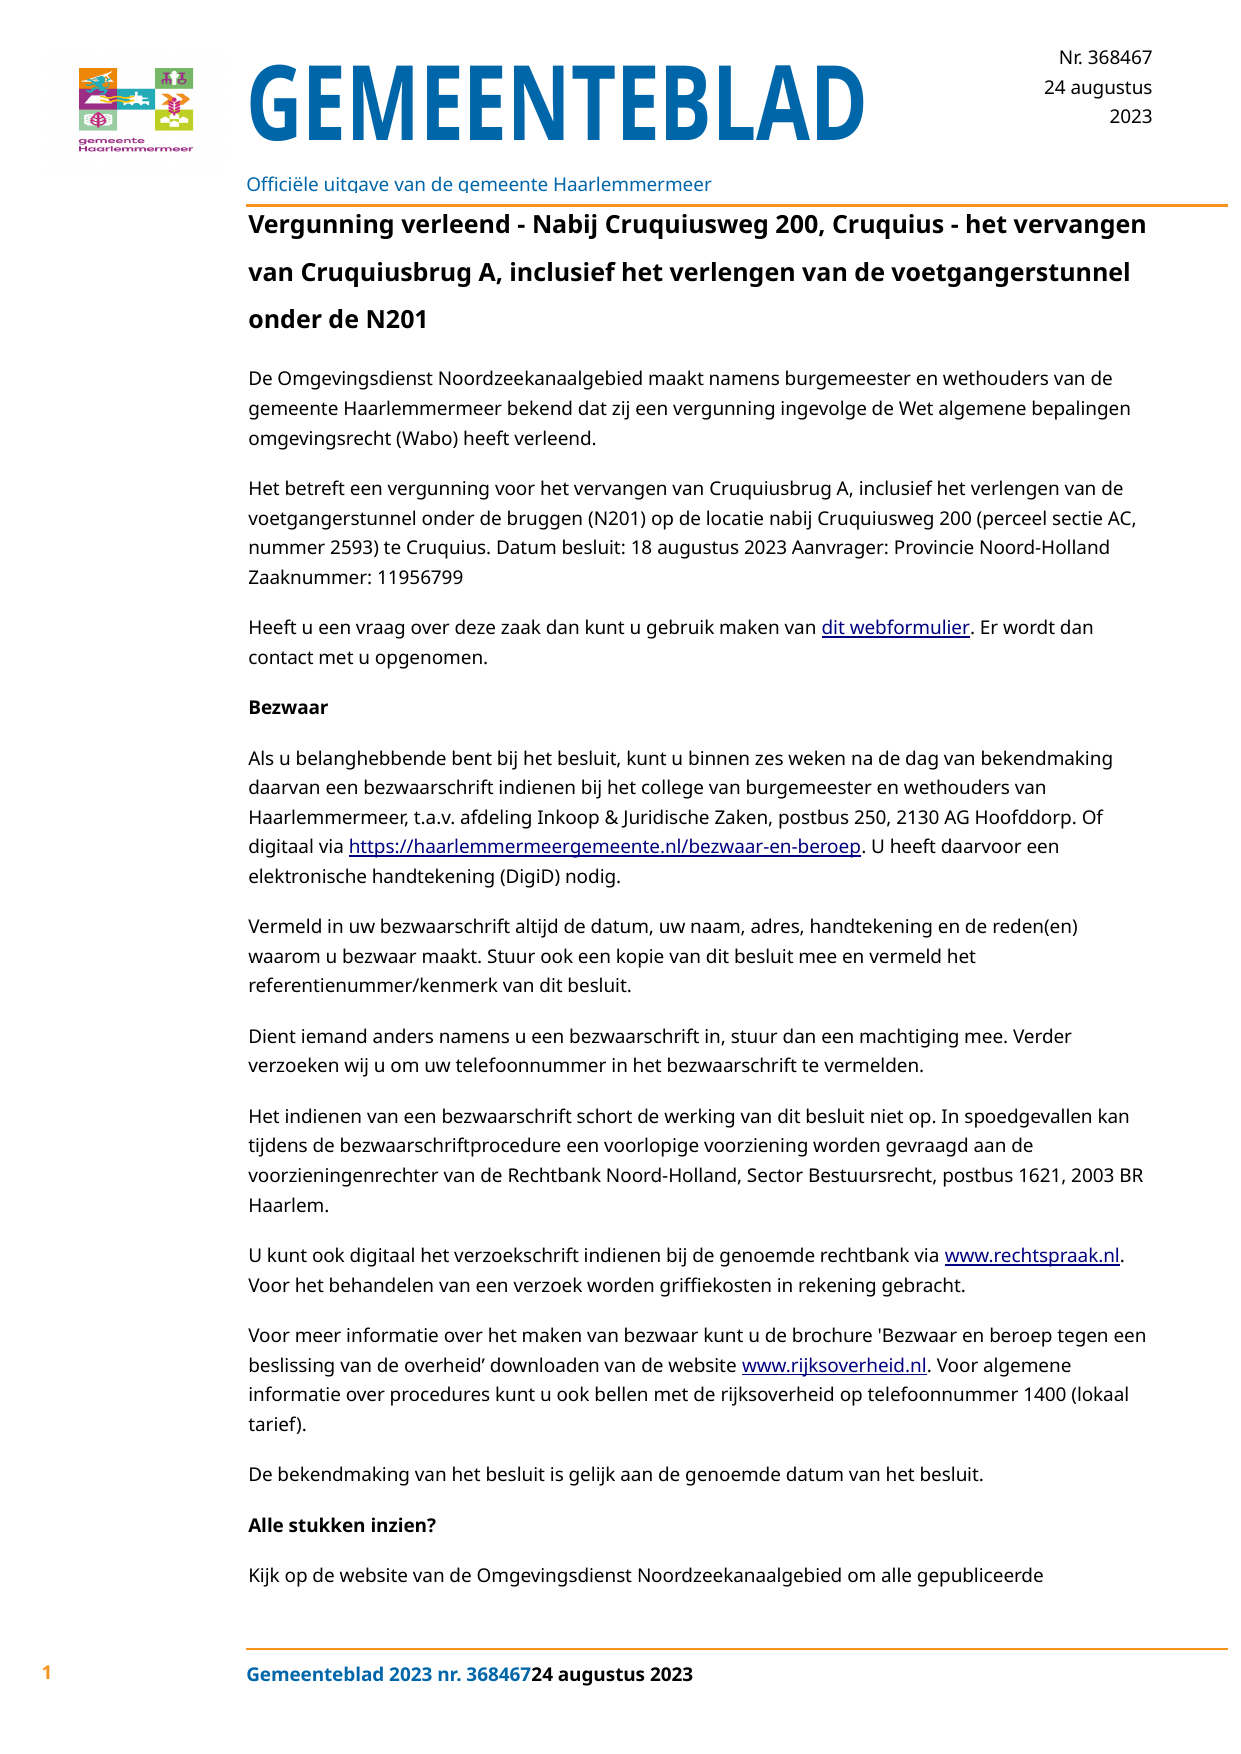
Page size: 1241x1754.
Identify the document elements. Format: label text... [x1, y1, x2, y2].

text Vergunning verleend - Nabij Cruquiusweg 200, Cruquius - het vervangen van Cruquiusbrug A, inclusief het verlengen van de voetgangerstunnel onder de N201 [248, 207, 1152, 336]
text Heeft u een vraag over deze zaak dan kunt u gebruik maken van dit webformulier. Er wordt dan contact met u opgenomen. [248, 614, 1152, 669]
text Bezwaar [248, 694, 1152, 720]
text U kunt ook digitaal het verzoekschrift indienen bij de genoemde rechtbank via www.rechtspraak.nl. Voor het behandelen van een verzoek worden griffiekosten in rekening gebracht. [248, 1242, 1152, 1297]
text Als u belanghebbende bent bij het besluit, kunt u binnen zes weken na de dag van bekendmaking daarvan een bezwaarschrift indienen bij het college van burgemeester en wethouders van Haarlemmermeer, t.a.v. afdeling Inkoop & Juridische Zaken, postbus 250, 2130 AG Hoofddorp. Of digitaal via https://haarlemmermeergemeente.nl/bezwaar-en-beroep. U heeft daarvoor een elektronische handtekening (DigiD) nodig. [248, 745, 1152, 889]
text De bekendmaking van het besluit is gelijk aan de genoemde datum van het besluit. [248, 1461, 1152, 1487]
text Het betreft een vergunning voor het vervangen van Cruquiusbrug A, inclusief het verlengen van de voetgangerstunnel onder de bruggen (N201) op de locatie nabij Cruquiusweg 200 (perceel sectie AC, nummer 2593) te Cruquius. Datum besluit: 18 augustus 2023 Aanvrager: Provincie Noord-Holland Zaaknummer: 11956799 [248, 475, 1152, 589]
text Dient iemand anders namens u een bezwaarschrift in, stuur dan een machtiging mee. Verder verzoeken wij u om uw telefoonnummer in het bezwaarschrift te vermelden. [248, 1023, 1152, 1078]
text Voor meer informatie over het maken van bezwaar kunt u de brochure 'Bezwaar en beroep tegen een beslissing van de overheid’ downloaden van de website www.rijksoverheid.nl. Voor algemene informatie over procedures kunt u ook bellen met de rijksoverheid op telefoonnummer 1400 (lokaal tarief). [248, 1322, 1152, 1437]
text De Omgevingsdienst Noordzeekanaalgebied maakt namens burgemeester en wethouders van de gemeente Haarlemmermeer bekend dat zij een vergunning ingevolge de Wet algemene bepalingen omgevingsrecht (Wabo) heeft verleend. [248, 366, 1152, 450]
picture [41, 47, 231, 172]
text Kijk op de website van de Omgevingsdienst Noordzeekanaalgebied om alle gepubliceerde [248, 1562, 1152, 1588]
text Vermeld in uw bezwaarschrift altijd de datum, uw naam, adres, handtekening en de reden(en) waarom u bezwaar maakt. Stuur ook een kopie van dit besluit mee en vermeld het referentienummer/kenmerk van dit besluit. [248, 913, 1152, 998]
text Alle stukken inzien? [248, 1512, 1152, 1537]
text Het indienen van een bezwaarschrift schort de werking van dit besluit niet op. In spoedgevallen kan tijdens de bezwaarschriftprocedure een voorlopige voorziening worden gevraagd aan de voorzieningenrechter van de Rechtbank Noord-Holland, Sector Bestuursrecht, postbus 1621, 2003 BR Haarlem. [248, 1103, 1152, 1217]
